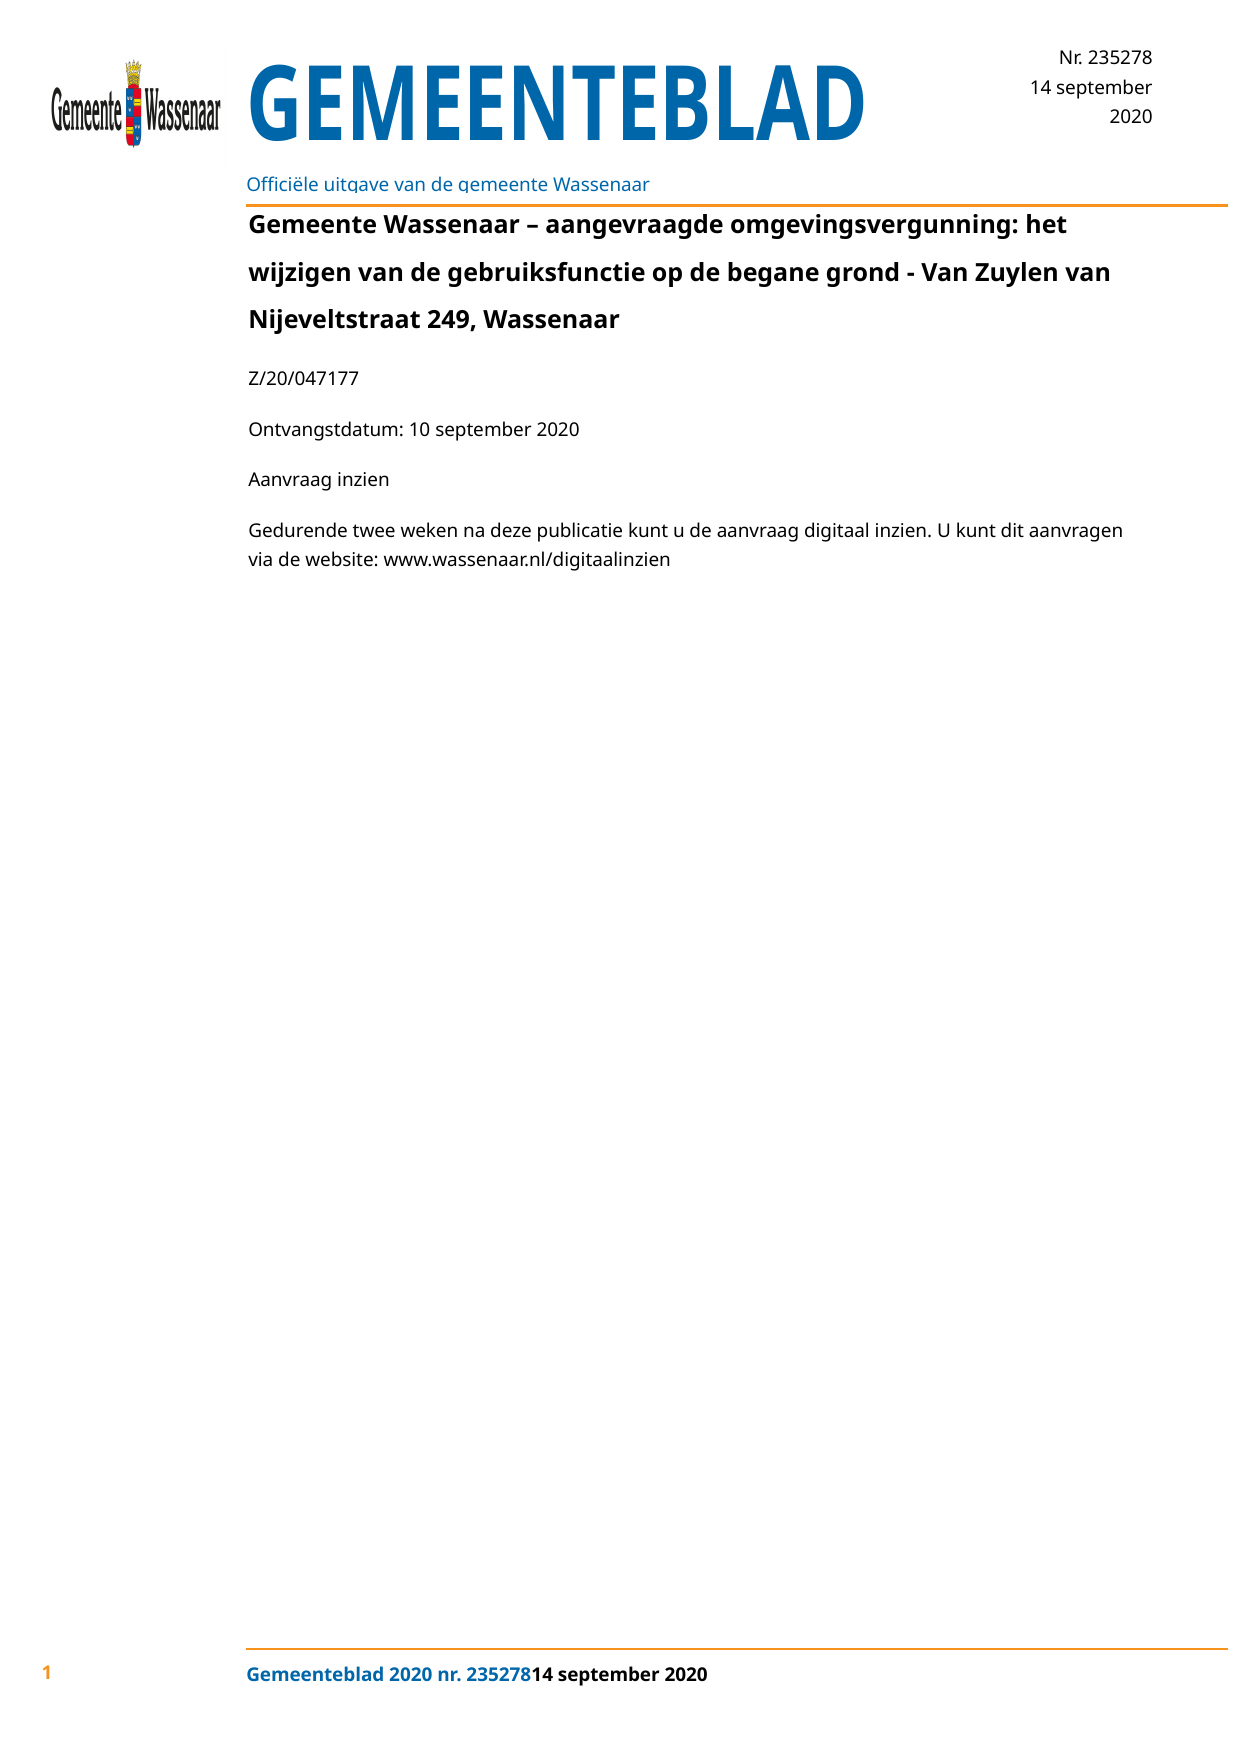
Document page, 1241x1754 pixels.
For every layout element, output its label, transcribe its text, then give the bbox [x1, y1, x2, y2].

picture [41, 47, 231, 172]
text Gemeente Wassenaar – aangevraagde omgevingsvergunning: het wijzigen van de gebruiksfunctie op de begane grond - Van Zuylen van Nijeveltstraat 249, Wassenaar [248, 207, 1152, 336]
text Gedurende twee weken na deze publicatie kunt u de aanvraag digitaal inzien. U kunt dit aanvragen via de website: www.wassenaar.nl/digitaalinzien [248, 517, 1152, 572]
text Z/20/047177 [248, 366, 1152, 391]
text Aanvraag inzien [248, 466, 1152, 492]
text Ontvangstdatum: 10 september 2020 [248, 416, 1152, 442]
